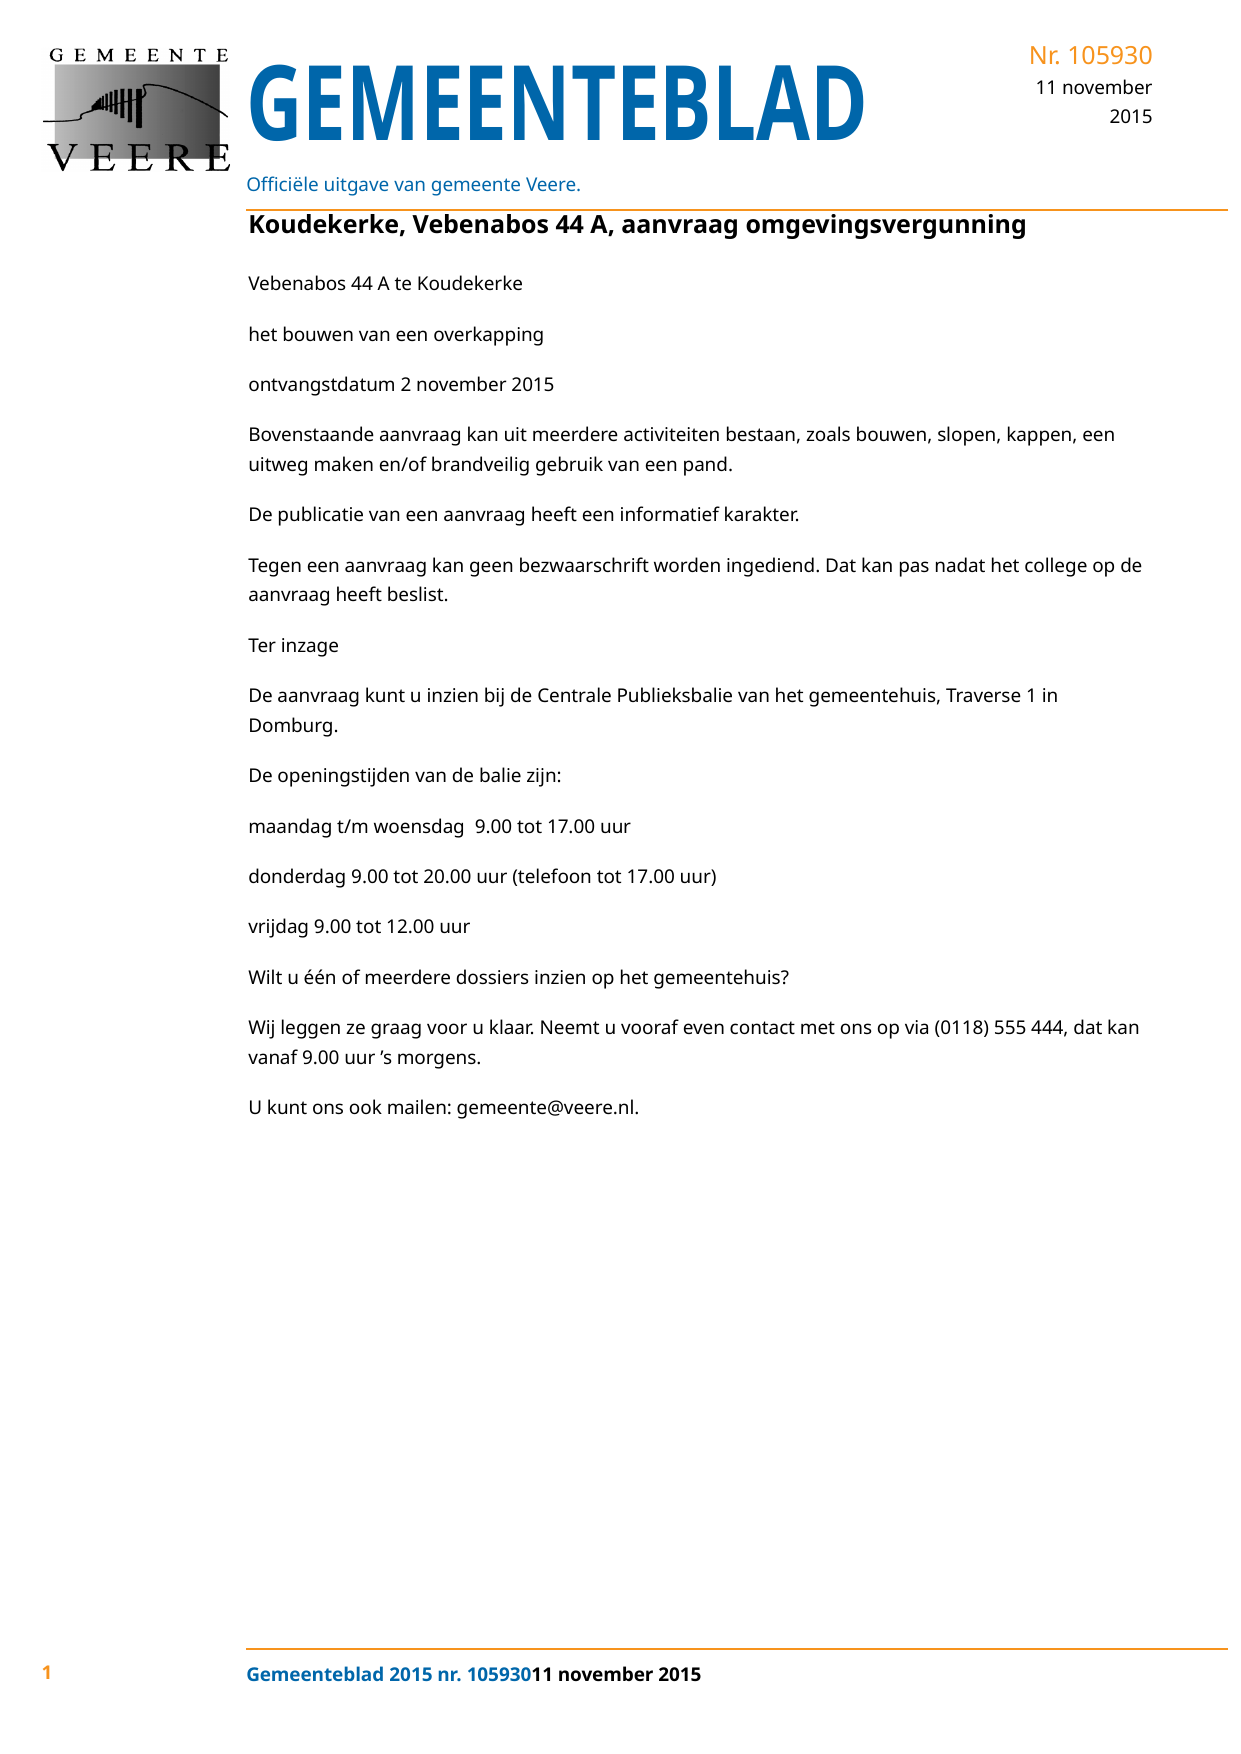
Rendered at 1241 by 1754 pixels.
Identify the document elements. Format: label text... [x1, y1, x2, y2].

text Tegen een aanvraag kan geen bezwaarschrift worden ingediend. Dat kan pas nadat het college op de aanvraag heeft beslist. [248, 552, 1152, 607]
text De openingstijden van de balie zijn: [248, 762, 1152, 788]
text ontvangstdatum 2 november 2015 [248, 371, 1152, 397]
text vrijdag 9.00 tot 12.00 uur [248, 914, 1152, 939]
text Bovenstaande aanvraag kan uit meerdere activiteiten bestaan, zoals bouwen, slopen, kappen, een uitweg maken en/of brandveilig gebruik van een pand. [248, 422, 1152, 477]
text donderdag 9.00 tot 20.00 uur (telefoon tot 17.00 uur) [248, 863, 1152, 889]
text De aanvraag kunt u inzien bij de Centrale Publieksbalie van het gemeentehuis, Traverse 1 in Domburg. [248, 682, 1152, 738]
text Ter inzage [248, 632, 1152, 658]
text Wilt u één of meerdere dossiers inzien op het gemeentehuis? [248, 964, 1152, 990]
text het bouwen van een overkapping [248, 321, 1152, 346]
text maandag t/m woensdag 9.00 tot 17.00 uur [248, 813, 1152, 838]
text Wij leggen ze graag voor u klaar. Neemt u vooraf even contact met ons op via (0118) 555 444, dat kan vanaf 9.00 uur ’s morgens. [248, 1014, 1152, 1070]
picture [41, 47, 231, 172]
text Vebenabos 44 A te Koudekerke [248, 270, 1152, 296]
text De publicatie van een aanvraag heeft een informatief karakter. [248, 502, 1152, 527]
text U kunt ons ook mailen: gemeente@veere.nl. [248, 1094, 1152, 1120]
text Koudekerke, Vebenabos 44 A, aanvraag omgevingsvergunning [248, 211, 1152, 241]
